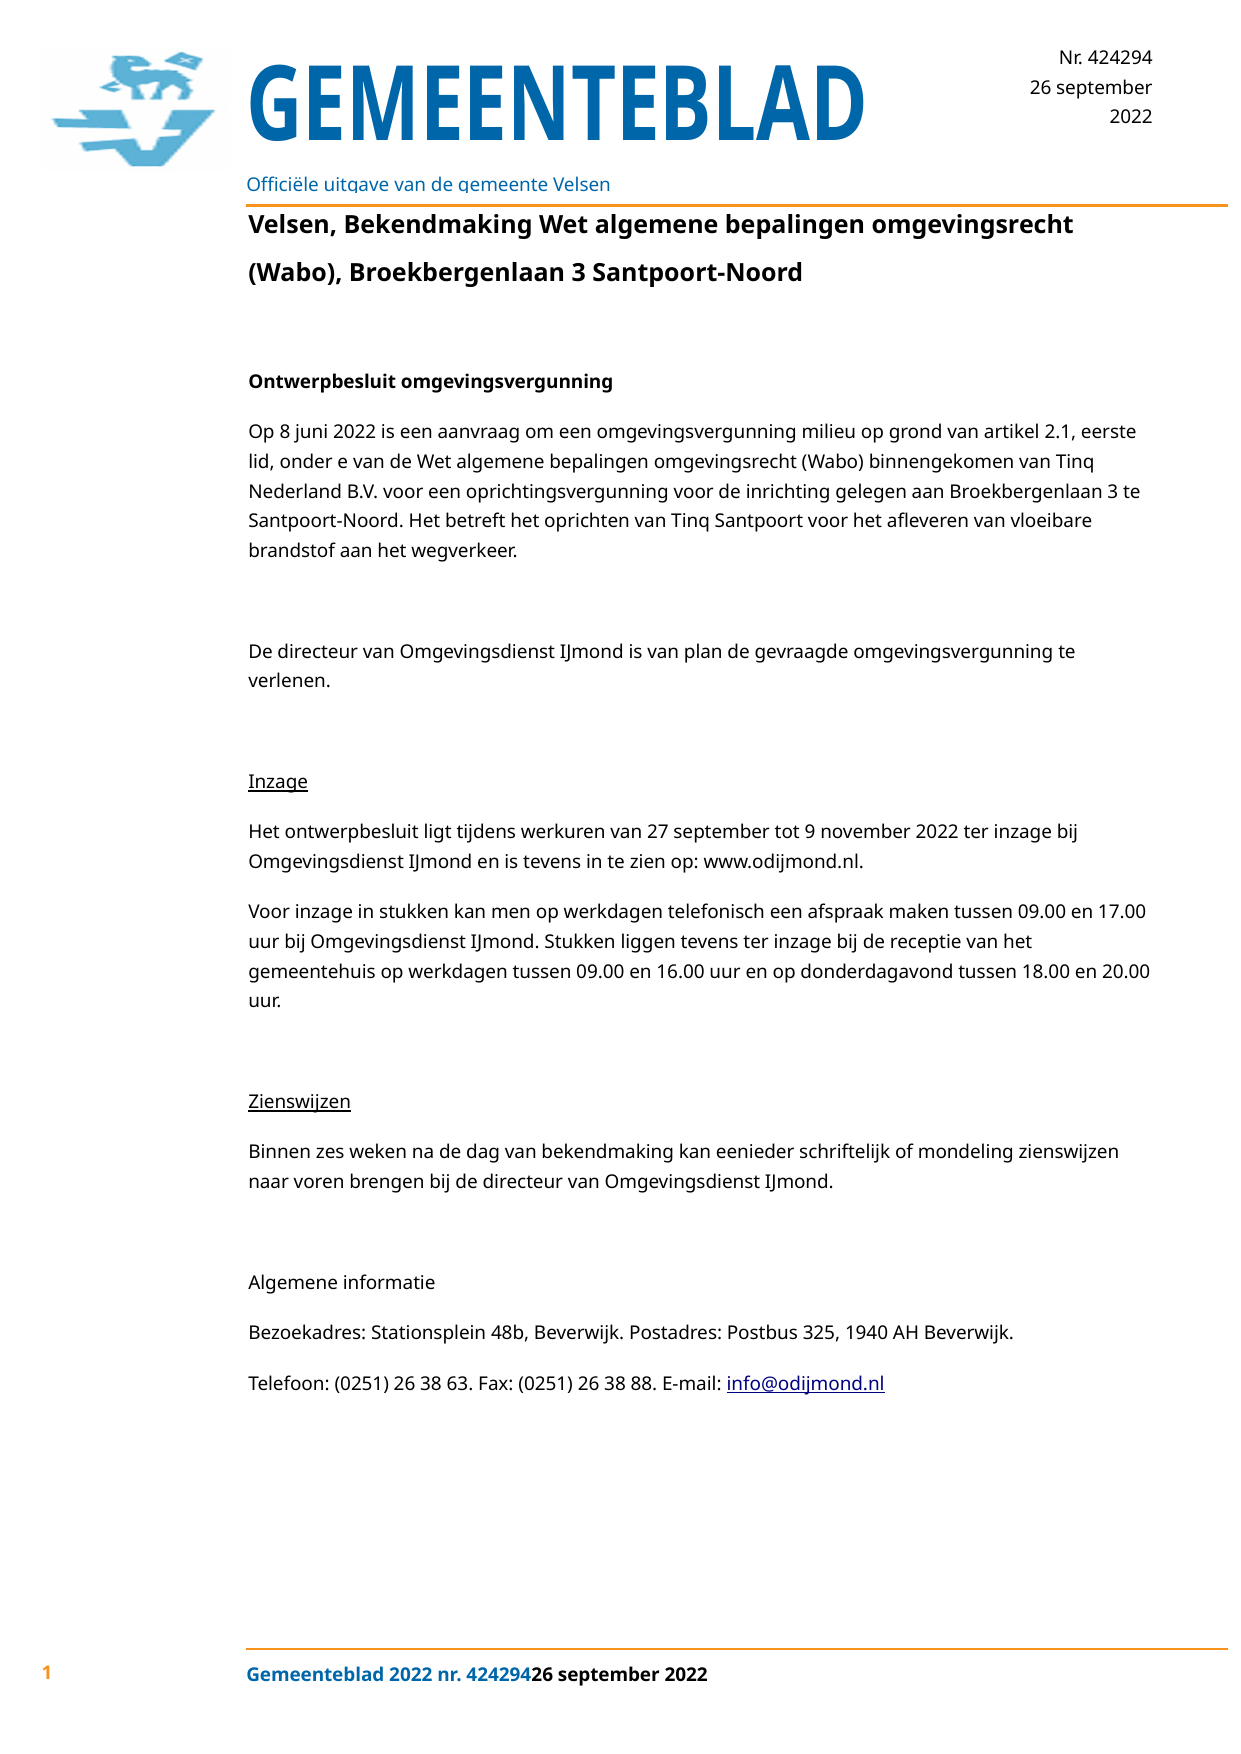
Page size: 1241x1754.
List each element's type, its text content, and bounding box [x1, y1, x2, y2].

text De directeur van Omgevingsdienst IJmond is van plan de gevraagde omgevingsvergunning te verlenen. [248, 638, 1152, 693]
text Binnen zes weken na de dag van bekendmaking kan eenieder schriftelijk of mondeling zienswijzen naar voren brengen bij de directeur van Omgevingsdienst IJmond. [248, 1139, 1152, 1194]
text Voor inzage in stukken kan men op werkdagen telefonisch een afspraak maken tussen 09.00 en 17.00 uur bij Omgevingsdienst IJmond. Stukken liggen tevens ter inzage bij de receptie van het gemeentehuis op werkdagen tussen 09.00 en 16.00 uur en op donderdagavond tussen 18.00 en 20.00 uur. [248, 899, 1152, 1013]
text Ontwerpbesluit omgevingsvergunning [248, 368, 1152, 394]
text Algemene informatie [248, 1269, 1152, 1295]
text Velsen, Bekendmaking Wet algemene bepalingen omgevingsrecht (Wabo), Broekbergenlaan 3 Santpoort-Noord [248, 207, 1152, 288]
picture [41, 47, 231, 172]
text Inzage [248, 768, 1152, 794]
text Telefoon: (0251) 26 38 63. Fax: (0251) 26 38 88. E-mail: info@odijmond.nl [248, 1370, 1152, 1396]
text Bezoekadres: Stationsplein 48b, Beverwijk. Postadres: Postbus 325, 1940 AH Beverwijk. [248, 1319, 1152, 1345]
text Zienswijzen [248, 1088, 1152, 1114]
text Op 8 juni 2022 is een aanvraag om een omgevingsvergunning milieu op grond van artikel 2.1, eerste lid, onder e van de Wet algemene bepalingen omgevingsrecht (Wabo) binnengekomen van Tinq Nederland B.V. voor een oprichtingsvergunning voor de inrichting gelegen aan Broekbergenlaan 3 te Santpoort-Noord. Het betreft het oprichten van Tinq Santpoort voor het afleveren van vloeibare brandstof aan het wegverkeer. [248, 419, 1152, 563]
text Het ontwerpbesluit ligt tijdens werkuren van 27 september tot 9 november 2022 ter inzage bij Omgevingsdienst IJmond en is tevens in te zien op: www.odijmond.nl. [248, 819, 1152, 874]
